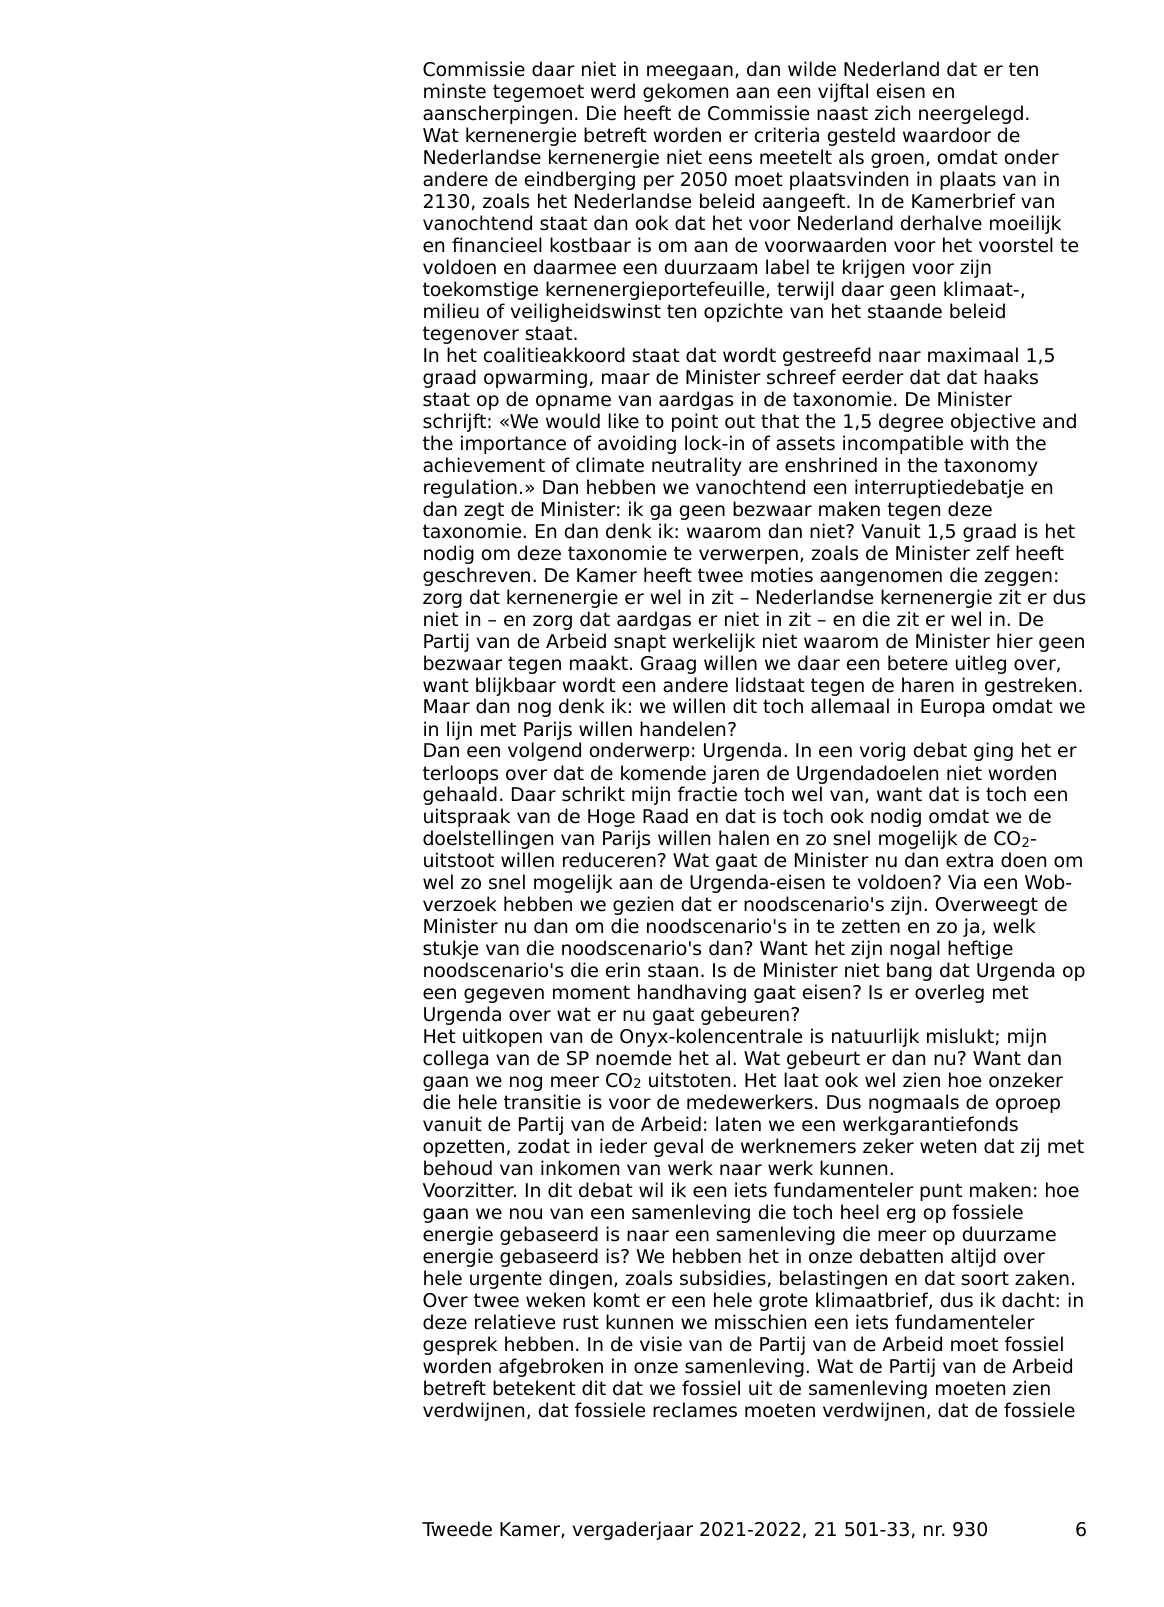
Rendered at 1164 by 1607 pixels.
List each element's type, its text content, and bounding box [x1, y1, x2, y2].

text In het coalitieakkoord staat dat wordt gestreefd naar maximaal 1,5 graad opwarming, maar de Minister schreef eerder dat dat haaks staat op de opname van aardgas in de taxonomie. De Minister schrijft: «We would like to point out that the 1,5 degree objective and the importance of avoiding lock-in of assets incompatible with the achievement of climate neutrality are enshrined in the taxonomy regulation.» Dan hebben we vanochtend een interruptiedebatje en dan zegt de Minister: ik ga geen bezwaar maken tegen deze taxonomie. En dan denk ik: waarom dan niet? Vanuit 1,5 graad is het nodig om deze taxonomie te verwerpen, zoals de Minister zelf heeft geschreven. De Kamer heeft twee moties aangenomen die zeggen: zorg dat kernenergie er wel in zit – Nederlandse kernenergie zit er dus niet in – en zorg dat aardgas er niet in zit – en die zit er wel in. De Partij van de Arbeid snapt werkelijk niet waarom de Minister hier geen bezwaar tegen maakt. Graag willen we daar een betere uitleg over, want blijkbaar wordt een andere lidstaat tegen de haren in gestreken. Maar dan nog denk ik: we willen dit toch allemaal in Europa omdat we in lijn met Parijs willen handelen? [422, 345, 1087, 740]
text Wat kernenergie betreft worden er criteria gesteld waardoor de Nederlandse kernenergie niet eens meetelt als groen, omdat onder andere de eindberging per 2050 moet plaatsvinden in plaats van in 2130, zoals het Nederlandse beleid aangeeft. In de Kamerbrief van vanochtend staat dan ook dat het voor Nederland derhalve moeilijk en financieel kostbaar is om aan de voorwaarden voor het voorstel te voldoen en daarmee een duurzaam label te krijgen voor zijn toekomstige kernenergieportefeuille, terwijl daar geen klimaat-, milieu of veiligheidswinst ten opzichte van het staande beleid tegenover staat. [422, 125, 1087, 345]
text Commissie daar niet in meegaan, dan wilde Nederland dat er ten minste tegemoet werd gekomen aan een vijftal eisen en aanscherpingen. Die heeft de Commissie naast zich neergelegd. [422, 59, 1087, 125]
text Voorzitter. In dit debat wil ik een iets fundamenteler punt maken: hoe gaan we nou van een samenleving die toch heel erg op fossiele energie gebaseerd is naar een samenleving die meer op duurzame energie gebaseerd is? We hebben het in onze debatten altijd over hele urgente dingen, zoals subsidies, belastingen en dat soort zaken. Over twee weken komt er een hele grote klimaatbrief, dus ik dacht: in deze relatieve rust kunnen we misschien een iets fundamenteler gesprek hebben. In de visie van de Partij van de Arbeid moet fossiel worden afgebroken in onze samenleving. Wat de Partij van de Arbeid betreft betekent dit dat we fossiel uit de samenleving moeten zien verdwijnen, dat fossiele reclames moeten verdwijnen, dat de fossiele [422, 1180, 1087, 1422]
text Dan een volgend onderwerp: Urgenda. In een vorig debat ging het er terloops over dat de komende jaren de Urgendadoelen niet worden gehaald. Daar schrikt mijn fractie toch wel van, want dat is toch een uitspraak van de Hoge Raad en dat is toch ook nodig omdat we de doelstellingen van Parijs willen halen en zo snel mogelijk de CO2-uitstoot willen reduceren? Wat gaat de Minister nu dan extra doen om wel zo snel mogelijk aan de Urgenda-eisen te voldoen? Via een Wob-verzoek hebben we gezien dat er noodscenario's zijn. Overweegt de Minister nu dan om die noodscenario's in te zetten en zo ja, welk stukje van die noodscenario's dan? Want het zijn nogal heftige noodscenario's die erin staan. Is de Minister niet bang dat Urgenda op een gegeven moment handhaving gaat eisen? Is er overleg met Urgenda over wat er nu gaat gebeuren? [422, 740, 1087, 1026]
text Het uitkopen van de Onyx-kolencentrale is natuurlijk mislukt; mijn collega van de SP noemde het al. Wat gebeurt er dan nu? Want dan gaan we nog meer CO2 uitstoten. Het laat ook wel zien hoe onzeker die hele transitie is voor de medewerkers. Dus nogmaals de oproep vanuit de Partij van de Arbeid: laten we een werkgarantiefonds opzetten, zodat in ieder geval de werknemers zeker weten dat zij met behoud van inkomen van werk naar werk kunnen. [422, 1026, 1087, 1180]
